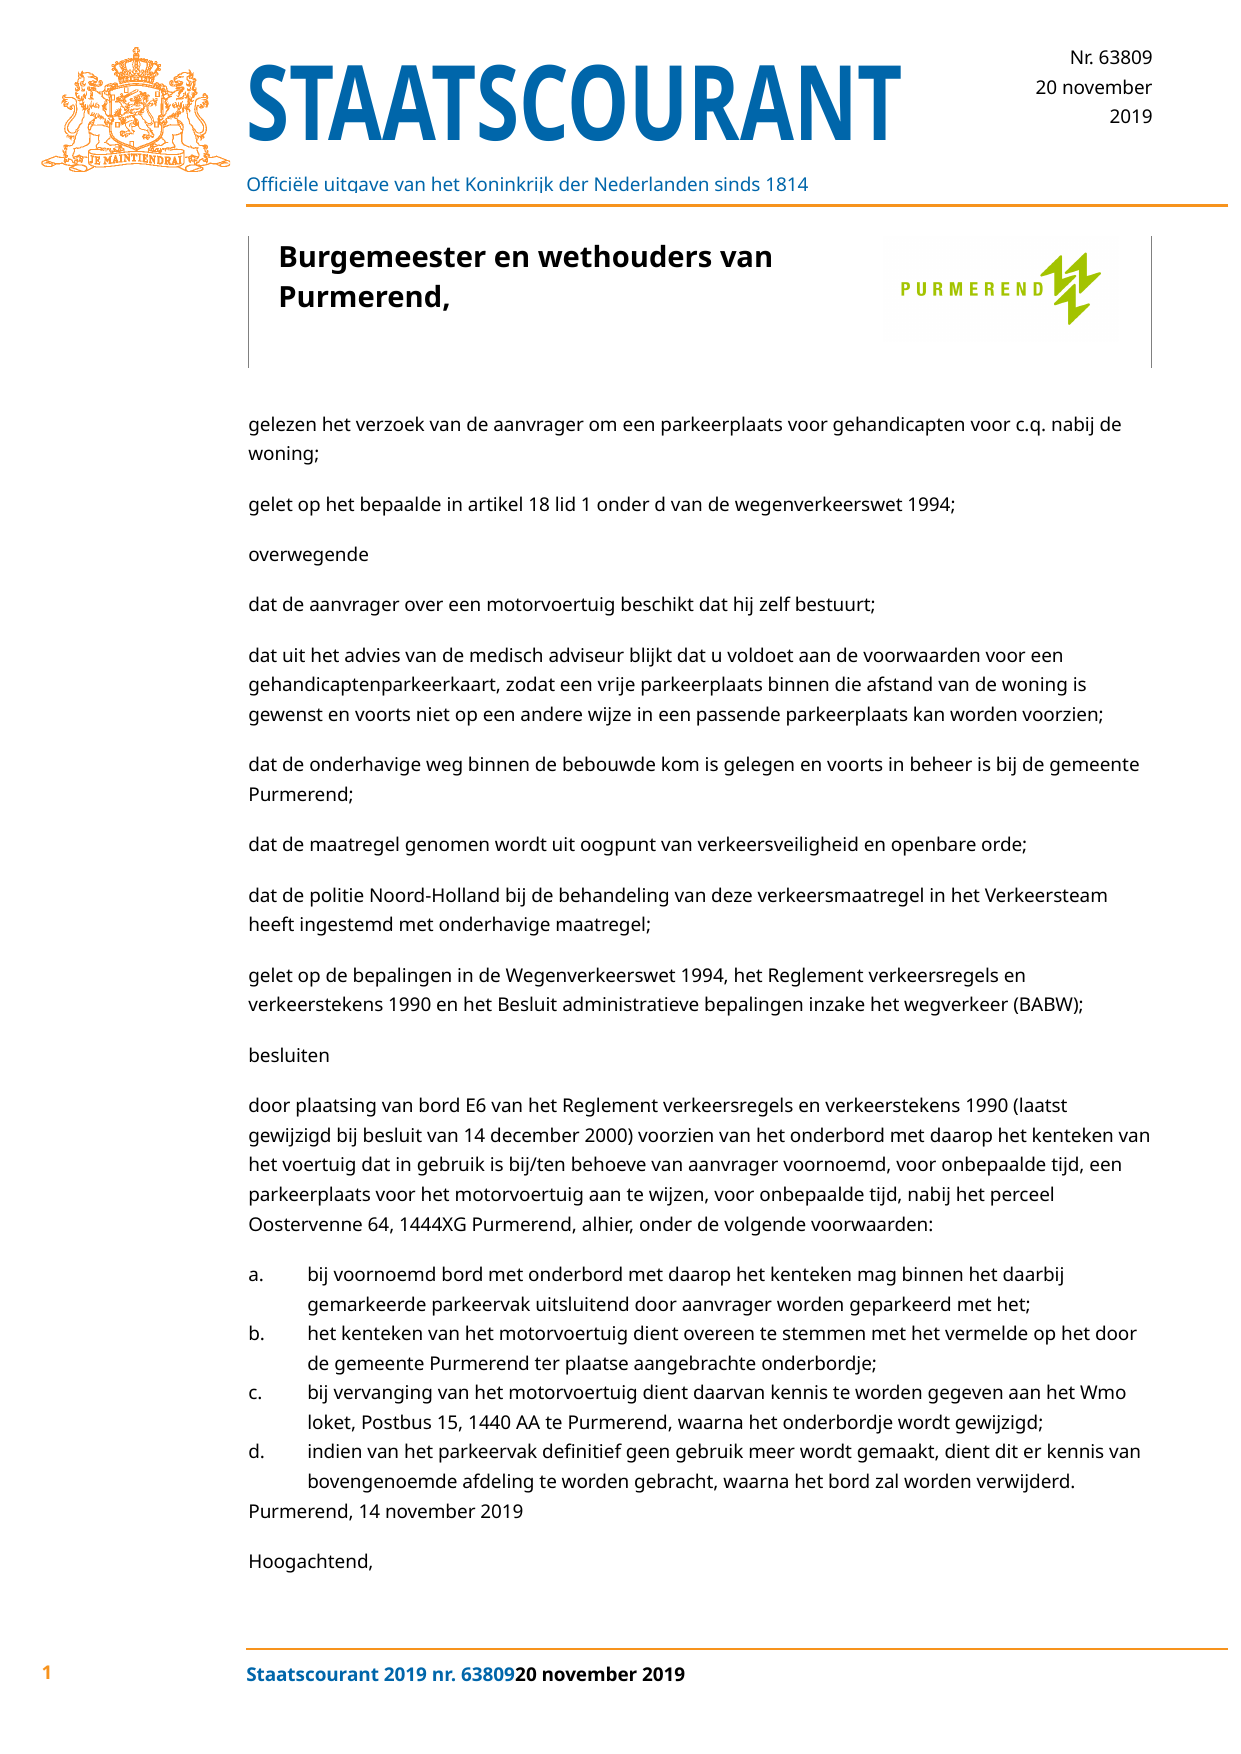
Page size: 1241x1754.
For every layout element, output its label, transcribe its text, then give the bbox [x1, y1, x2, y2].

text dat de politie Noord-Holland bij de behandeling van deze verkeersmaatregel in het Verkeersteam heeft ingestemd met onderhavige maatregel; [248, 882, 1152, 937]
list bij voornoemd bord met onderbord met daarop het kenteken mag binnen het daarbij gemarkeerde parkeervak uitsluitend door aanvrager worden geparkeerd met het; [248, 1261, 1152, 1317]
table_header Burgemeester en wethouders van Purmerend, [249, 236, 850, 368]
text gelet op de bepalingen in de Wegenverkeerswet 1994, het Reglement verkeersregels en verkeerstekens 1990 en het Besluit administratieve bepalingen inzake het wegverkeer (BABW); [248, 962, 1152, 1017]
list het kenteken van het motorvoertuig dient overeen te stemmen met het vermelde op het door de gemeente Purmerend ter plaatse aangebrachte onderbordje; [248, 1320, 1152, 1376]
text overwegende [248, 541, 1152, 567]
text gelet op het bepaalde in artikel 18 lid 1 onder d van de wegenverkeerswet 1994; [248, 491, 1152, 517]
table_header [850, 236, 1151, 368]
picture [41, 47, 231, 172]
text dat de aanvrager over een motorvoertuig beschikt dat hij zelf bestuurt; [248, 592, 1152, 617]
text dat uit het advies van de medisch adviseur blijkt dat u voldoet aan de voorwaarden voor een gehandicaptenparkeerkaart, zodat een vrije parkeerplaats binnen die afstand van de woning is gewenst en voorts niet op een andere wijze in een passende parkeerplaats kan worden voorzien; [248, 642, 1152, 727]
text dat de maatregel genomen wordt uit oogpunt van verkeersveiligheid en openbare orde; [248, 832, 1152, 857]
text gelezen het verzoek van de aanvrager om een parkeerplaats voor gehandicapten voor c.q. nabij de woning; [248, 411, 1152, 466]
text Purmerend, 14 november 2019 [248, 1498, 1152, 1524]
text Hoogachtend, [248, 1548, 1152, 1574]
list indien van het parkeervak definitief geen gebruik meer wordt gemaakt, dient dit er kennis van bovengenoemde afdeling te worden gebracht, waarna het bord zal worden verwijderd. [248, 1439, 1152, 1494]
text door plaatsing van bord E6 van het Reglement verkeersregels en verkeerstekens 1990 (laatst gewijzigd bij besluit van 14 december 2000) voorzien van het onderbord met daarop het kenteken van het voertuig dat in gebruik is bij/ten behoeve van aanvrager voornoemd, voor onbepaalde tijd, een parkeerplaats voor het motorvoertuig aan te wijzen, voor onbepaalde tijd, nabij het perceel Oostervenne 64, 1444XG Purmerend, alhier, onder de volgende voorwaarden: [248, 1092, 1152, 1237]
list bij vervanging van het motorvoertuig dient daarvan kennis te worden gegeven aan het Wmo loket, Postbus 15, 1440 AA te Purmerend, waarna het onderbordje wordt gewijzigd; [248, 1379, 1152, 1435]
text besluiten [248, 1042, 1152, 1068]
picture [882, 236, 1119, 342]
text dat de onderhavige weg binnen de bebouwde kom is gelegen en voorts in beheer is bij de gemeente Purmerend; [248, 752, 1152, 807]
